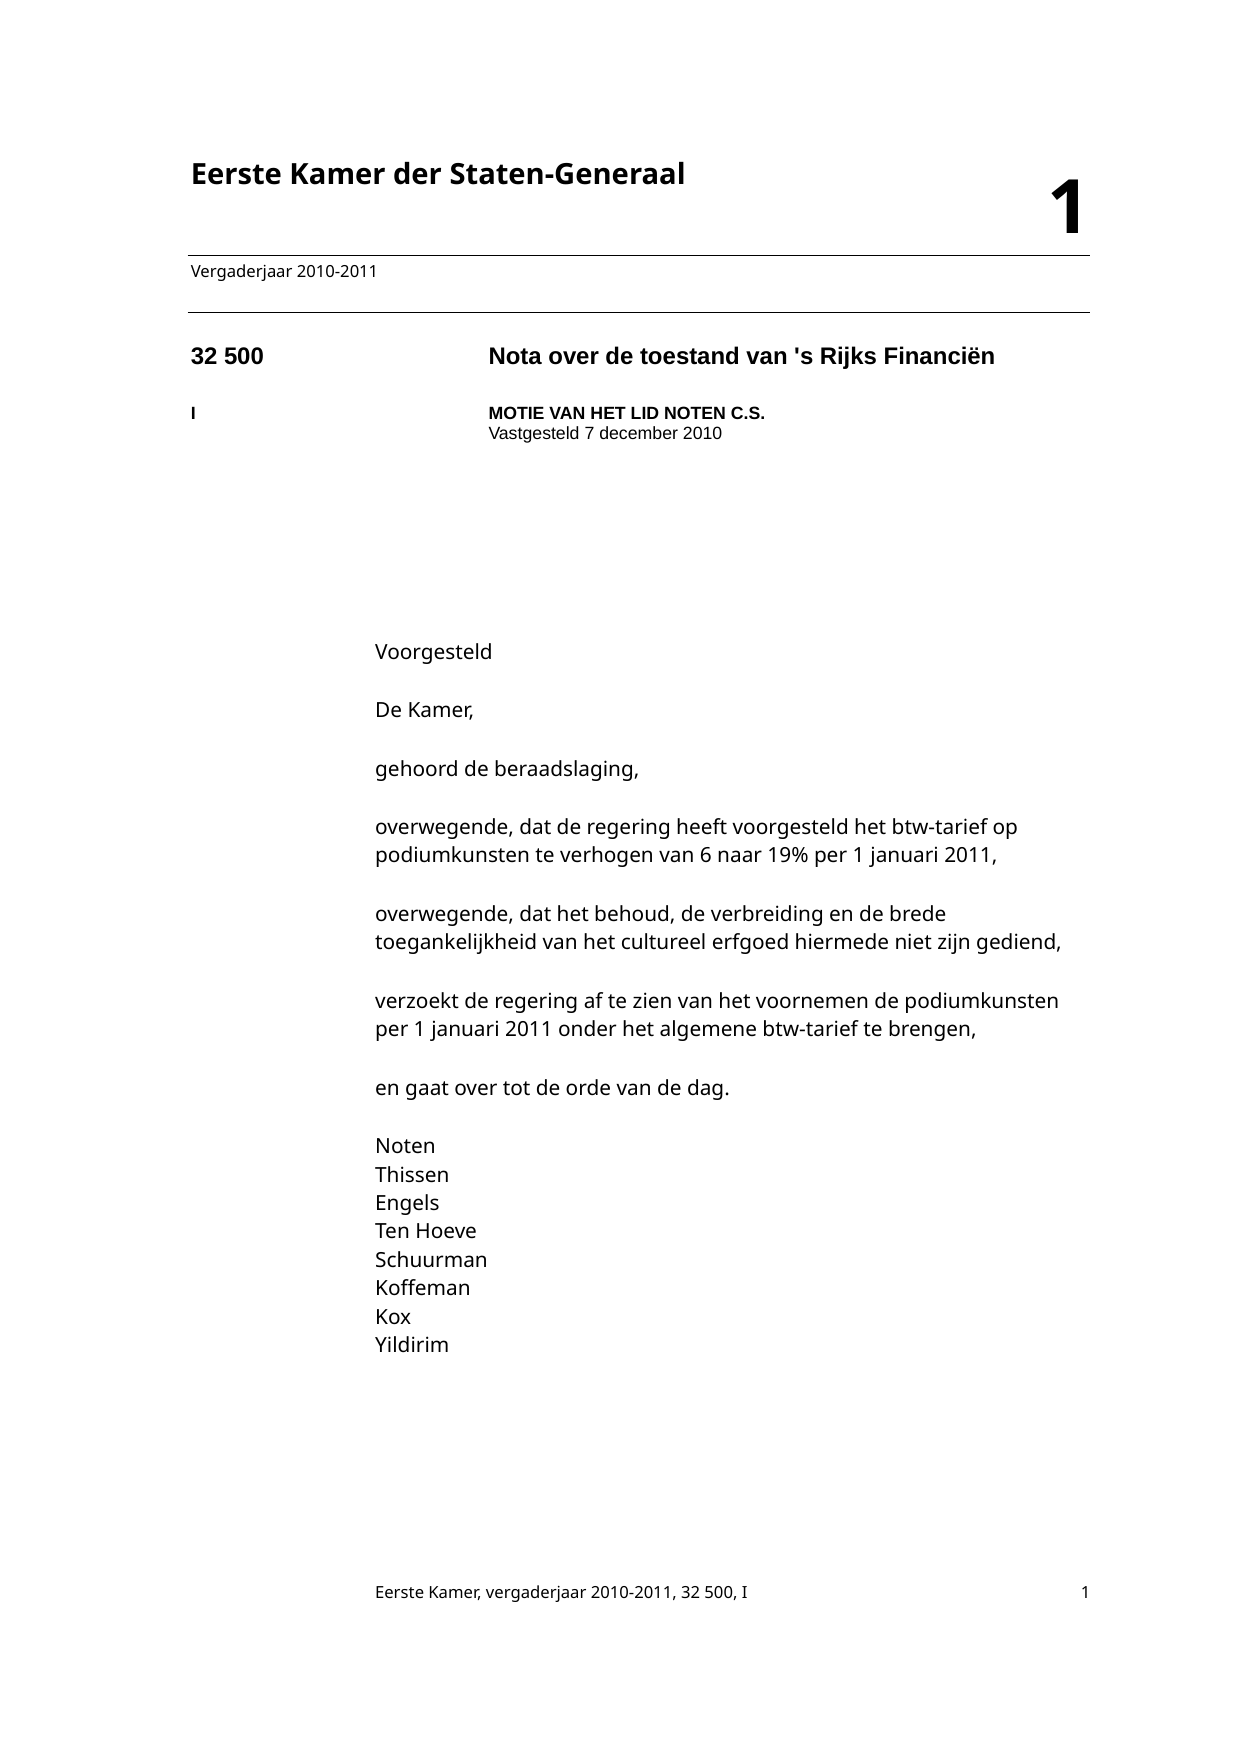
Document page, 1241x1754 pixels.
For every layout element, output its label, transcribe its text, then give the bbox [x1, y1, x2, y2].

text Yildirim [375, 1330, 1090, 1359]
table_cell [485, 313, 1090, 339]
text Voorgesteld [375, 637, 1090, 665]
text gehoord de beraadslaging, [375, 754, 1090, 782]
table_header 1 [910, 150, 1090, 255]
text De Kamer, [375, 695, 1090, 724]
text overwegende, dat de regering heeft voorgesteld het btw-tarief op podiumkunsten te verhogen van 6 naar 19% per 1 januari 2011, [375, 812, 1090, 869]
table_header Eerste Kamer der Staten-Generaal [188, 150, 909, 255]
table_cell I [188, 399, 485, 518]
table_cell MOTIE VAN HET LID NOTEN C.S. Vastgesteld 7 december 2010 [485, 399, 1090, 518]
table_cell [485, 256, 1090, 312]
text Thissen [375, 1160, 1090, 1188]
table_cell 32 500 [188, 339, 485, 399]
table_cell Nota over de toestand van 's Rijks Financiën [485, 339, 1090, 399]
text Kox [375, 1302, 1090, 1330]
text Ten Hoeve [375, 1217, 1090, 1245]
text verzoekt de regering af te zien van het voornemen de podiumkunsten per 1 januari 2011 onder het algemene btw-tarief te brengen, [375, 986, 1090, 1043]
text Noten [375, 1131, 1090, 1160]
table_cell Vergaderjaar 2010-2011 [188, 256, 485, 312]
text Engels [375, 1188, 1090, 1217]
table_cell [188, 313, 485, 339]
text en gaat over tot de orde van de dag. [375, 1073, 1090, 1101]
text Schuurman [375, 1245, 1090, 1273]
text overwegende, dat het behoud, de verbreiding en de brede toegankelijkheid van het cultureel erfgoed hiermede niet zijn gediend, [375, 899, 1090, 956]
text Koffeman [375, 1273, 1090, 1302]
